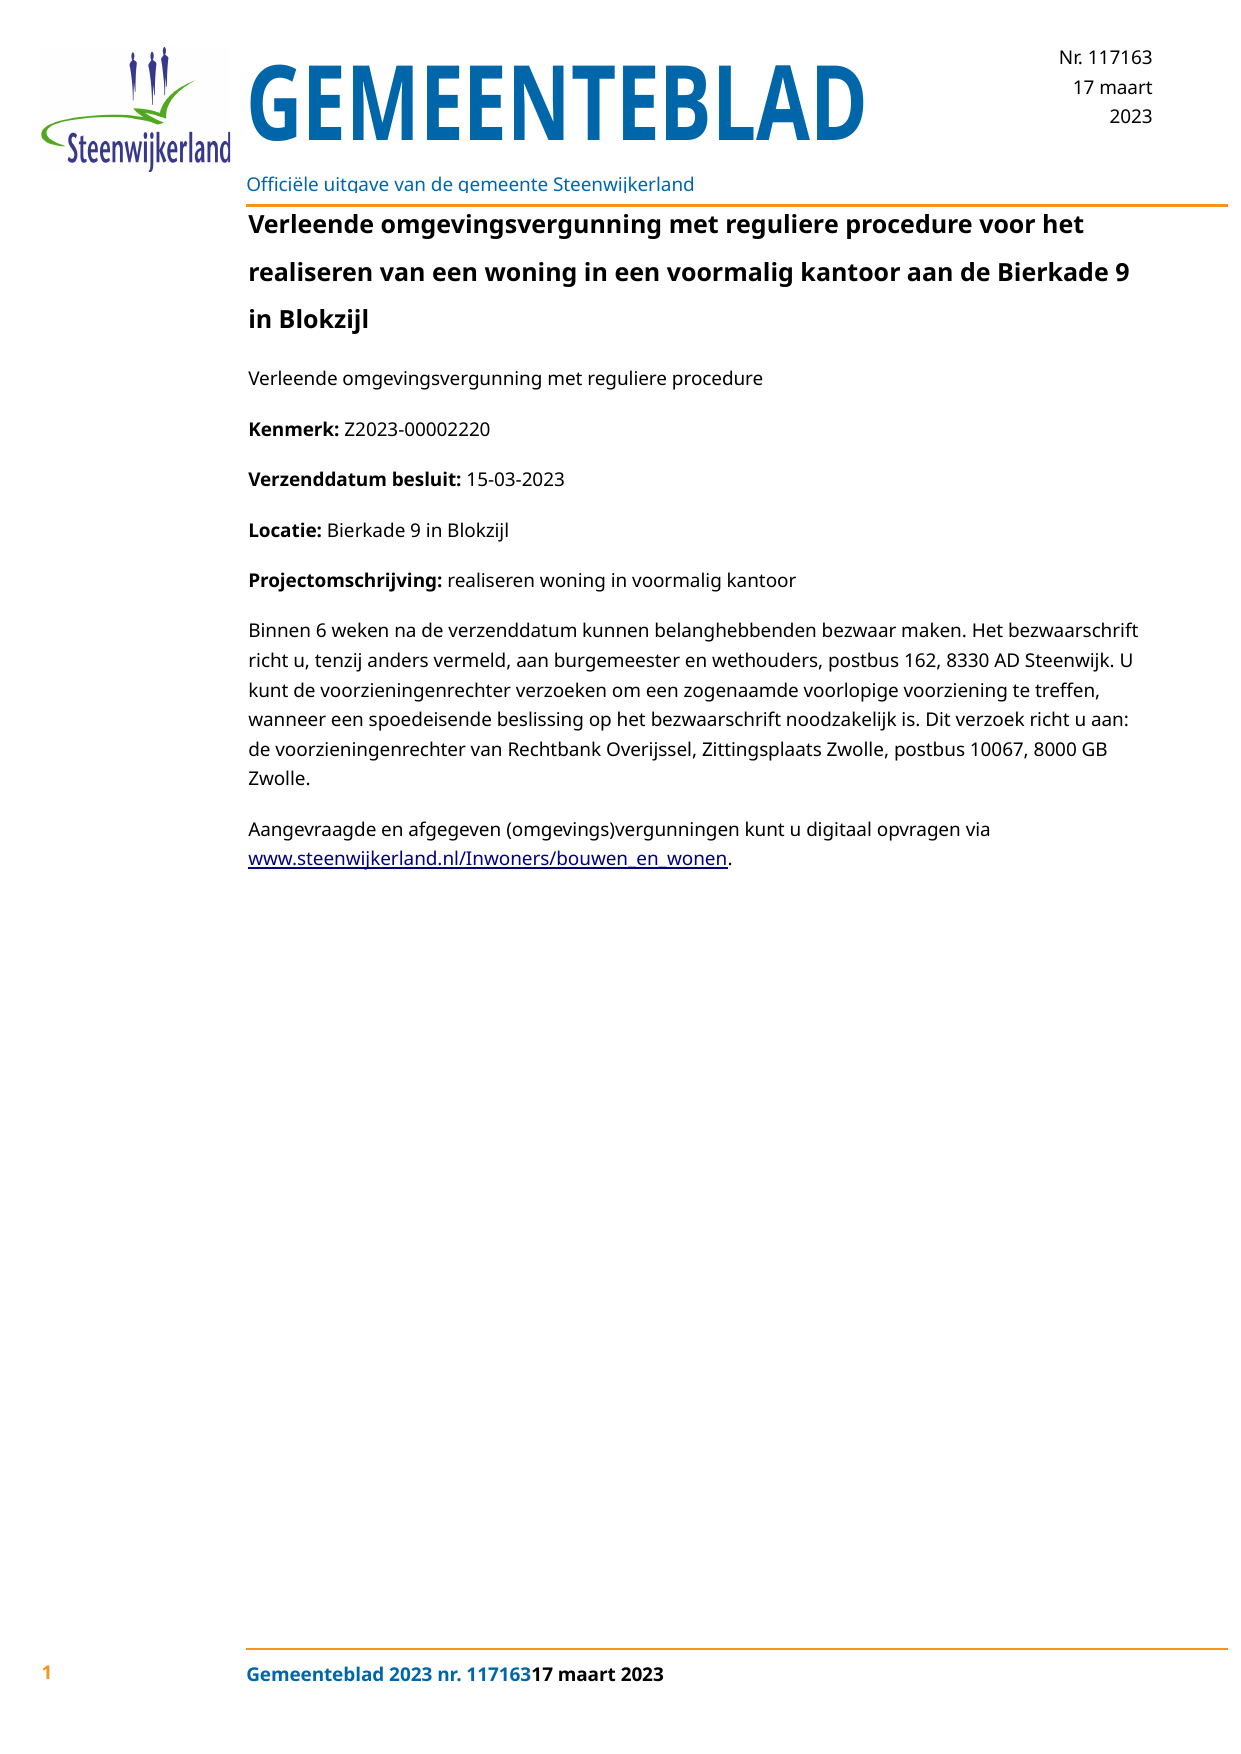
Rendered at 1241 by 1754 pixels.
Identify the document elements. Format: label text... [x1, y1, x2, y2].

text Verzenddatum besluit: 15-03-2023 [248, 466, 1152, 492]
text Binnen 6 weken na de verzenddatum kunnen belanghebbenden bezwaar maken. Het bezwaarschrift richt u, tenzij anders vermeld, aan burgemeester en wethouders, postbus 162, 8330 AD Steenwijk. U kunt de voorzieningenrechter verzoeken om een zogenaamde voorlopige voorziening te treffen, wanneer een spoedeisende beslissing op het bezwaarschrift noodzakelijk is. Dit verzoek richt u aan: de voorzieningenrechter van Rechtbank Overijssel, Zittingsplaats Zwolle, postbus 10067, 8000 GB Zwolle. [248, 618, 1152, 791]
text Locatie: Bierkade 9 in Blokzijl [248, 517, 1152, 542]
text Kenmerk: Z2023-00002220 [248, 416, 1152, 442]
text Projectomschrijving: realiseren woning in voormalig kantoor [248, 567, 1152, 593]
text Aangevraagde en afgegeven (omgevings)vergunningen kunt u digitaal opvragen via www.steenwijkerland.nl/Inwoners/bouwen_en_wonen. [248, 816, 1152, 871]
text Verleende omgevingsvergunning met reguliere procedure voor het realiseren van een woning in een voormalig kantoor aan de Bierkade 9 in Blokzijl [248, 207, 1152, 336]
picture [41, 47, 231, 172]
text Verleende omgevingsvergunning met reguliere procedure [248, 366, 1152, 391]
